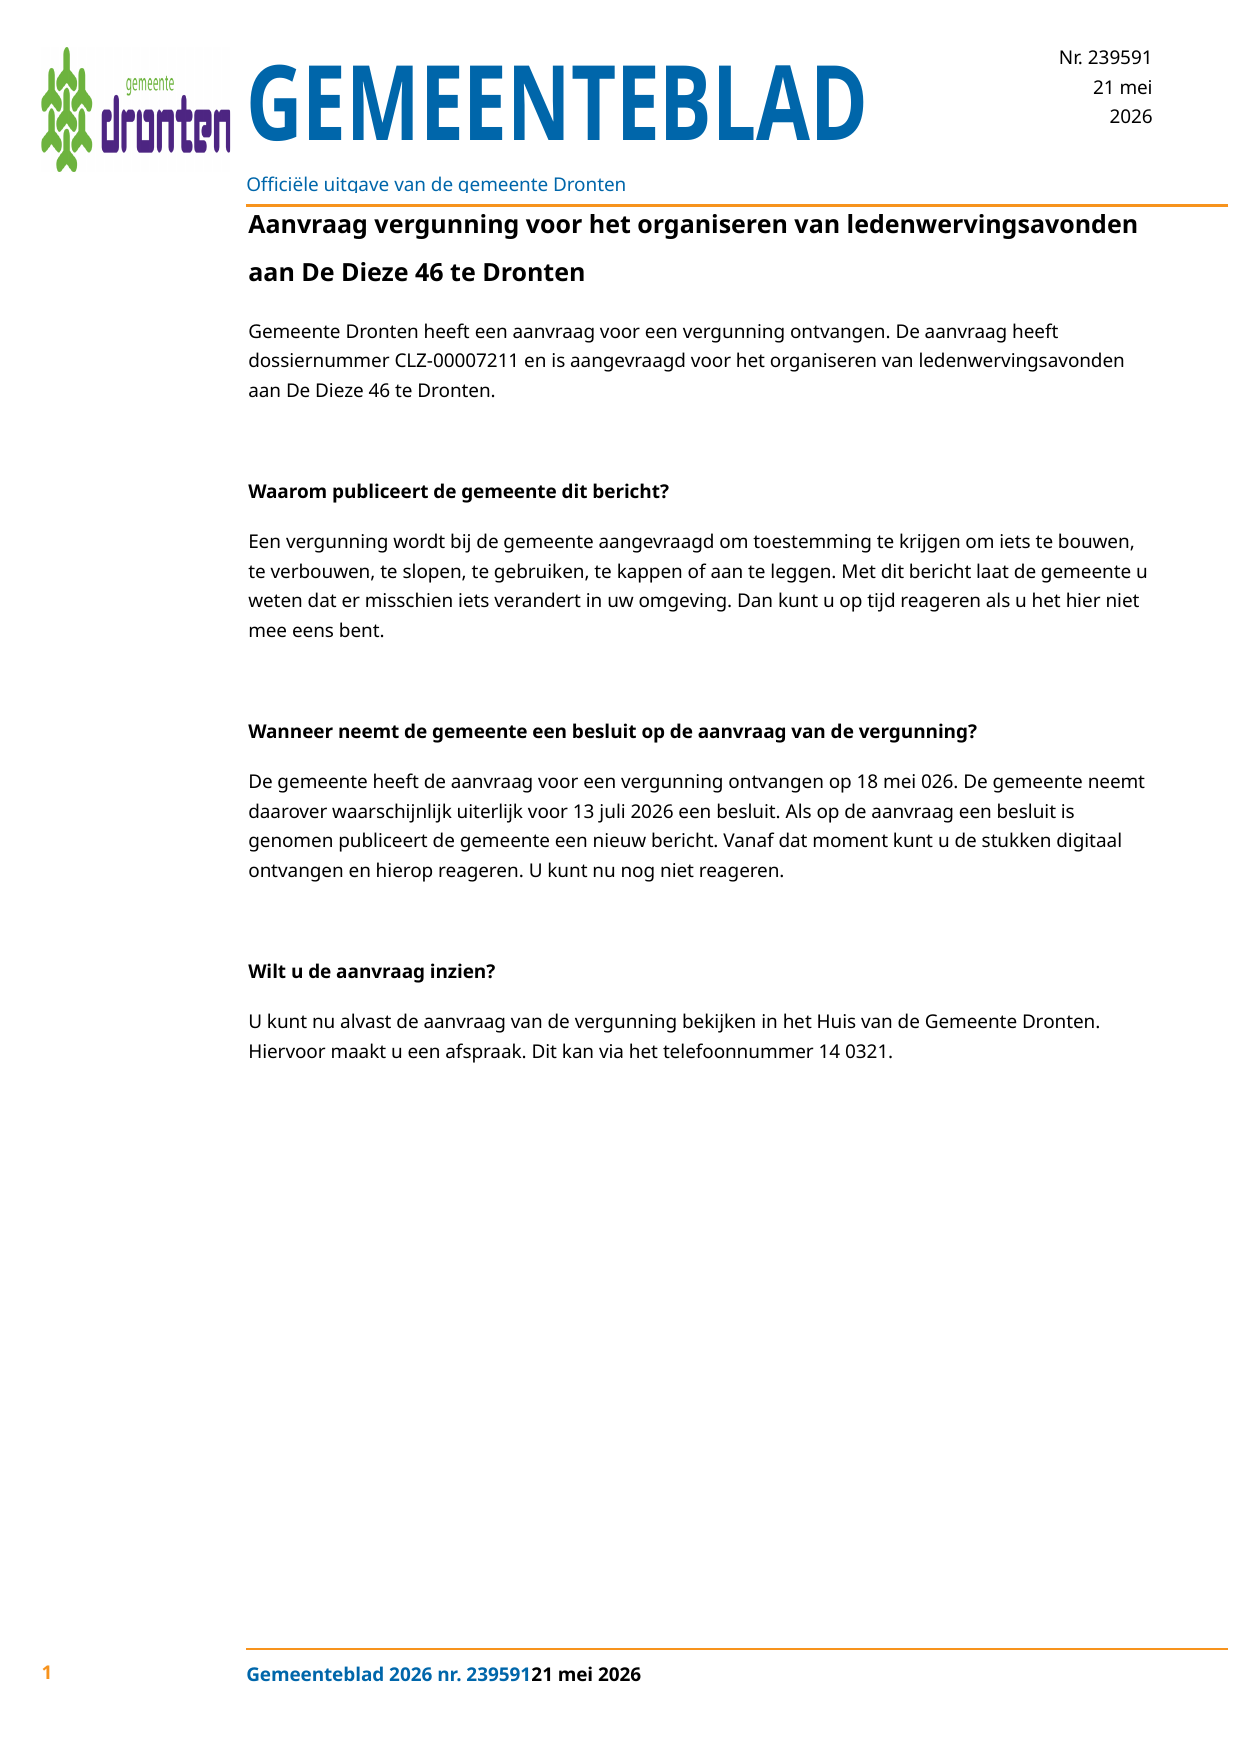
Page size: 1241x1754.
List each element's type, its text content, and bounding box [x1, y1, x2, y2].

text Aanvraag vergunning voor het organiseren van ledenwervingsavonden aan De Dieze 46 te Dronten [248, 207, 1152, 288]
text Een vergunning wordt bij de gemeente aangevraagd om toestemming te krijgen om iets te bouwen, te verbouwen, te slopen, te gebruiken, te kappen of aan te leggen. Met dit bericht laat de gemeente u weten dat er misschien iets verandert in uw omgeving. Dan kunt u op tijd reageren als u het hier niet mee eens bent. [248, 528, 1152, 643]
text U kunt nu alvast de aanvraag van de vergunning bekijken in het Huis van de Gemeente Dronten. Hiervoor maakt u een afspraak. Dit kan via het telefoonnummer 14 0321. [248, 1008, 1152, 1064]
text De gemeente heeft de aanvraag voor een vergunning ontvangen op 18 mei 026. De gemeente neemt daarover waarschijnlijk uiterlijk voor 13 juli 2026 een besluit. Als op de aanvraag een besluit is genomen publiceert de gemeente een nieuw bericht. Vanaf dat moment kunt u de stukken digitaal ontvangen en hierop reageren. U kunt nu nog niet reageren. [248, 768, 1152, 883]
text Wilt u de aanvraag inzien? [248, 958, 1152, 984]
picture [41, 47, 231, 172]
text Waarom publiceert de gemeente dit bericht? [248, 478, 1152, 504]
text Wanneer neemt de gemeente een besluit op de aanvraag van de vergunning? [248, 718, 1152, 744]
text Gemeente Dronten heeft een aanvraag voor een vergunning ontvangen. De aanvraag heeft dossiernummer CLZ-00007211 en is aangevraagd voor het organiseren van ledenwervingsavonden aan De Dieze 46 te Dronten. [248, 318, 1152, 403]
